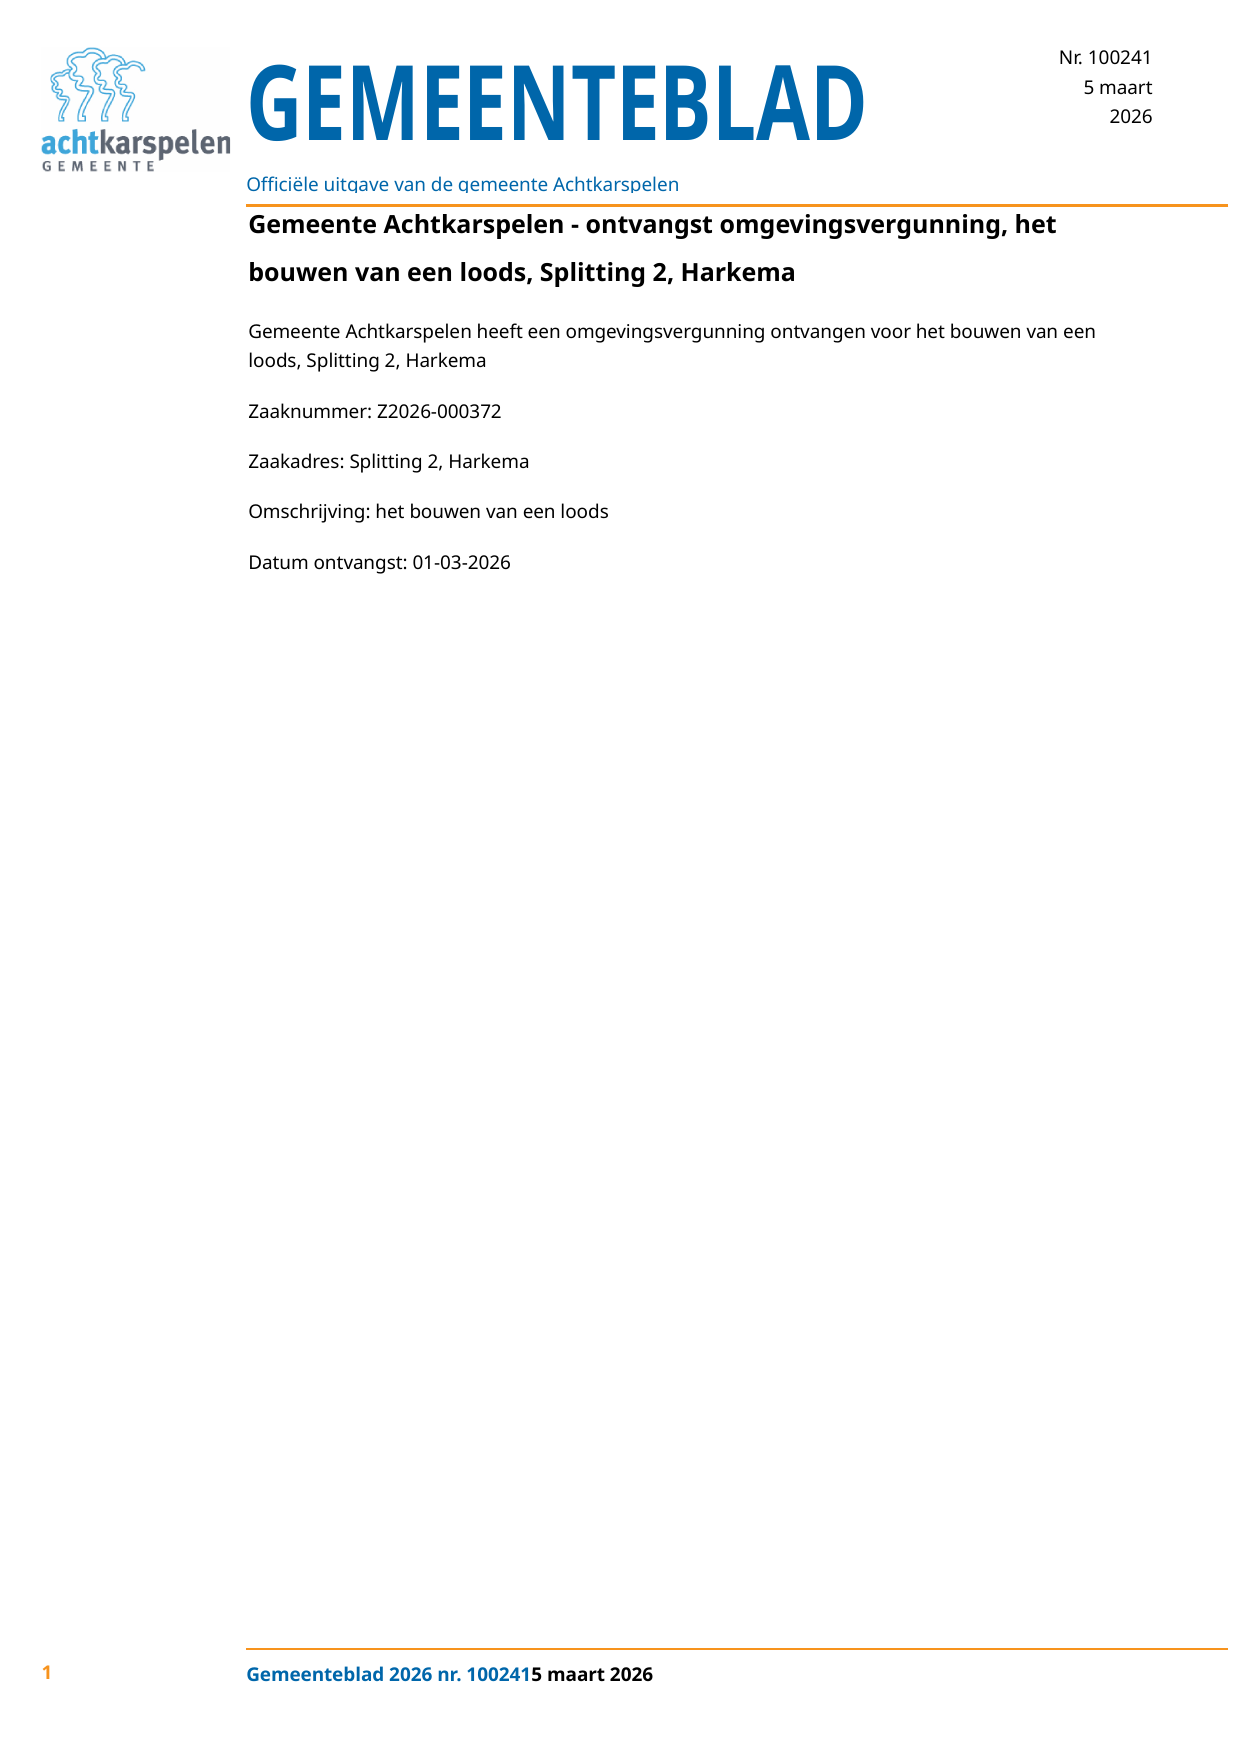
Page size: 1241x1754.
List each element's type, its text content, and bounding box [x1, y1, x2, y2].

text Zaaknummer: Z2026-000372 [248, 398, 1152, 424]
picture [41, 47, 231, 172]
text Gemeente Achtkarspelen heeft een omgevingsvergunning ontvangen voor het bouwen van een loods, Splitting 2, Harkema [248, 318, 1152, 373]
text Datum ontvangst: 01-03-2026 [248, 549, 1152, 575]
text Gemeente Achtkarspelen - ontvangst omgevingsvergunning, het bouwen van een loods, Splitting 2, Harkema [248, 207, 1152, 288]
text Zaakadres: Splitting 2, Harkema [248, 448, 1152, 474]
text Omschrijving: het bouwen van een loods [248, 499, 1152, 524]
